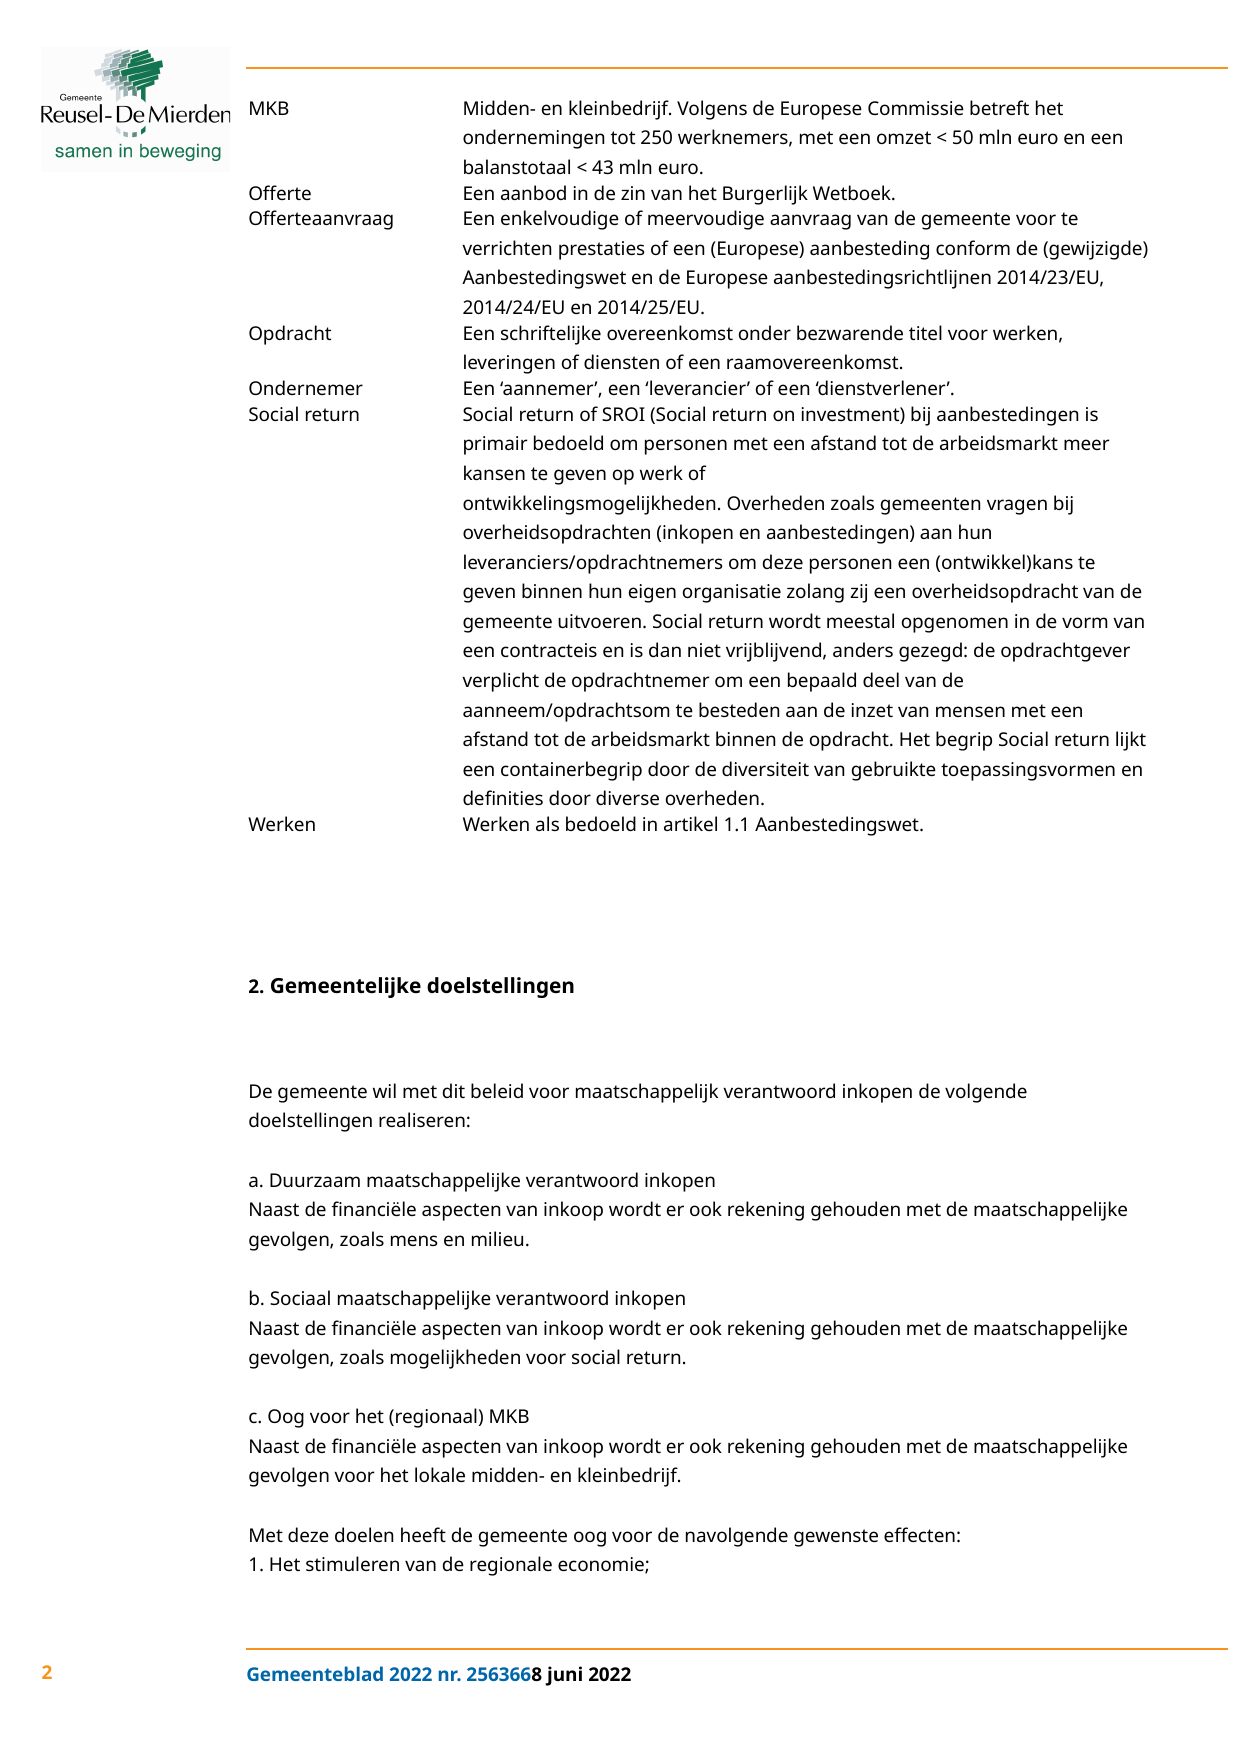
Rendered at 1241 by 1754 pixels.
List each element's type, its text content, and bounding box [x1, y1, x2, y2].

text b. Sociaal maatschappelijke verantwoord inkopen [248, 1285, 1152, 1311]
text Naast de financiële aspecten van inkoop wordt er ook rekening gehouden met de maatschappelijke gevolgen, zoals mens en milieu. [248, 1196, 1152, 1252]
table_cell Werken als bedoeld in artikel 1.1 Aanbestedingswet. [462, 811, 1152, 837]
text 1. Het stimuleren van de regionale economie; [248, 1551, 1152, 1577]
table_cell Een schriftelijke overeenkomst onder bezwarende titel voor werken, leveringen of diensten of een raamovereenkomst. [462, 320, 1152, 375]
text Naast de financiële aspecten van inkoop wordt er ook rekening gehouden met de maatschappelijke gevolgen voor het lokale midden- en kleinbedrijf. [248, 1433, 1152, 1488]
table_cell Social return of SROI (Social return on investment) bij aanbestedingen is primair bedoeld om personen met een afstand tot de arbeidsmarkt meer kansen te geven op werk of ontwikkelingsmogelijkheden. Overheden zoals gemeenten vragen bij overheidsopdrachten (inkopen en aanbestedingen) aan hun leveranciers/opdrachtnemers om deze personen een (ontwikkel)kans te geven binnen hun eigen organisatie zolang zij een overheidsopdracht van de gemeente uitvoeren. Social return wordt meestal opgenomen in de vorm van een contracteis en is dan niet vrijblijvend, anders gezegd: de opdrachtgever verplicht de opdrachtnemer om een bepaald deel van de aanneem/opdrachtsom te besteden aan de inzet van mensen met een afstand tot de arbeidsmarkt binnen de opdracht. Het begrip Social return lijkt een containerbegrip door de diversiteit van gebruikte toepassingsvormen en definities door diverse overheden. [462, 401, 1152, 811]
table_cell Een enkelvoudige of meervoudige aanvraag van de gemeente voor te verrichten prestaties of een (Europese) aanbesteding conform de (gewijzigde) Aanbestedingswet en de Europese aanbestedingsrichtlijnen 2014/23/EU, 2014/24/EU en 2014/25/EU. [462, 205, 1152, 320]
table_cell Een aanbod in de zin van het Burgerlijk Wetboek. [462, 180, 1152, 205]
picture [41, 47, 231, 172]
table_cell Een ‘aannemer’, een ‘leverancier’ of een ‘dienstverlener’. [462, 375, 1152, 401]
table_cell Ondernemer [248, 375, 462, 401]
text c. Oog voor het (regionaal) MKB [248, 1403, 1152, 1429]
text Naast de financiële aspecten van inkoop wordt er ook rekening gehouden met de maatschappelijke gevolgen, zoals mogelijkheden voor social return. [248, 1315, 1152, 1370]
table_cell Werken [248, 811, 462, 837]
text 2. Gemeentelijke doelstellingen [248, 971, 1152, 999]
table_cell [248, 837, 462, 863]
table_cell Social return [248, 401, 462, 811]
table_cell MKB [248, 95, 462, 180]
text De gemeente wil met dit beleid voor maatschappelijk verantwoord inkopen de volgende doelstellingen realiseren: [248, 1078, 1152, 1133]
table_cell Opdracht [248, 320, 462, 375]
text a. Duurzaam maatschappelijke verantwoord inkopen [248, 1167, 1152, 1192]
text Met deze doelen heeft de gemeente oog voor de navolgende gewenste effecten: [248, 1522, 1152, 1547]
table_cell [462, 837, 1152, 863]
table_cell Midden- en kleinbedrijf. Volgens de Europese Commissie betreft het ondernemingen tot 250 werknemers, met een omzet < 50 mln euro en een balanstotaal < 43 mln euro. [462, 95, 1152, 180]
table_cell Offerteaanvraag [248, 205, 462, 320]
table_cell Offerte [248, 180, 462, 205]
